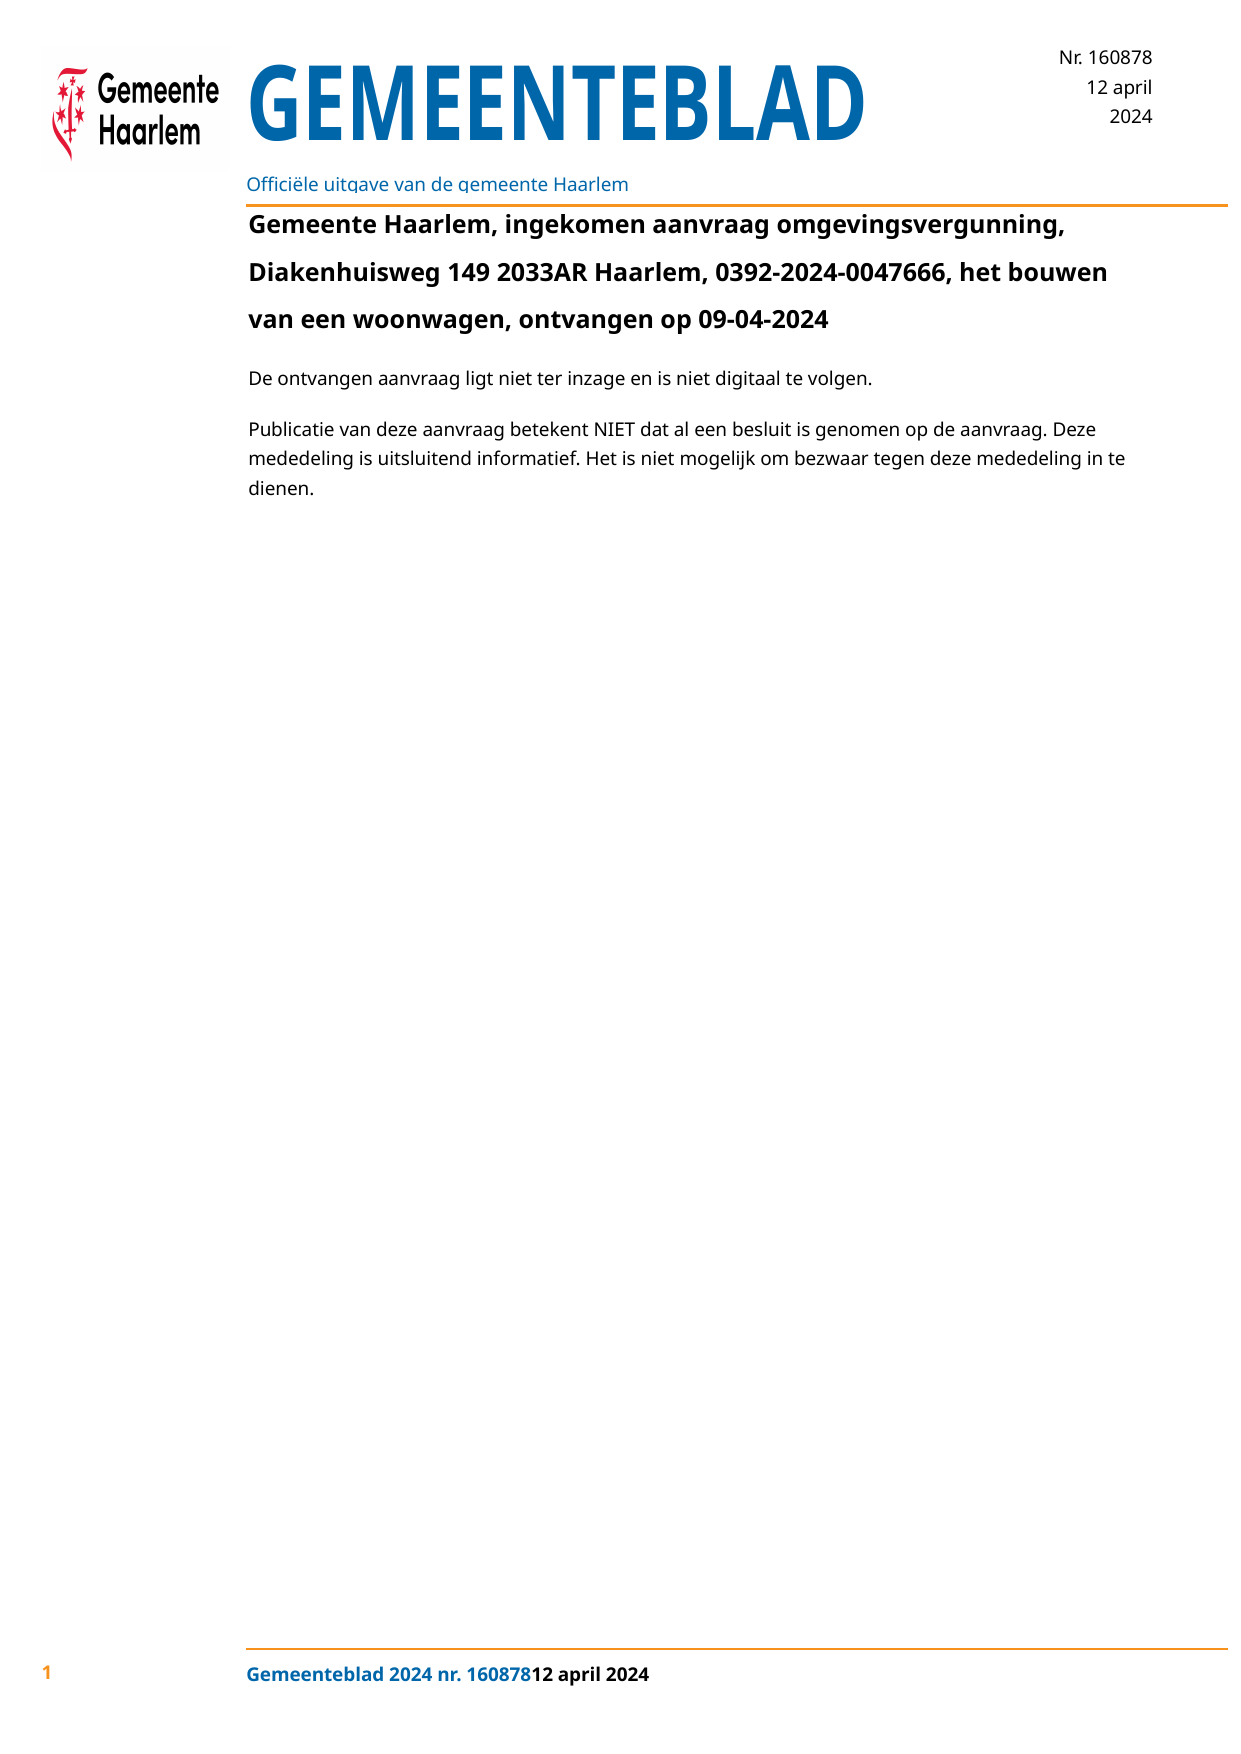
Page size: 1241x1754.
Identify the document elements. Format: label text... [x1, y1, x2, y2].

text Publicatie van deze aanvraag betekent NIET dat al een besluit is genomen op de aanvraag. Deze mededeling is uitsluitend informatief. Het is niet mogelijk om bezwaar tegen deze mededeling in te dienen. [248, 416, 1152, 501]
picture [41, 47, 231, 172]
text De ontvangen aanvraag ligt niet ter inzage en is niet digitaal te volgen. [248, 366, 1152, 391]
text Gemeente Haarlem, ingekomen aanvraag omgevingsvergunning, Diakenhuisweg 149 2033AR Haarlem, 0392-2024-0047666, het bouwen van een woonwagen, ontvangen op 09-04-2024 [248, 207, 1152, 336]
